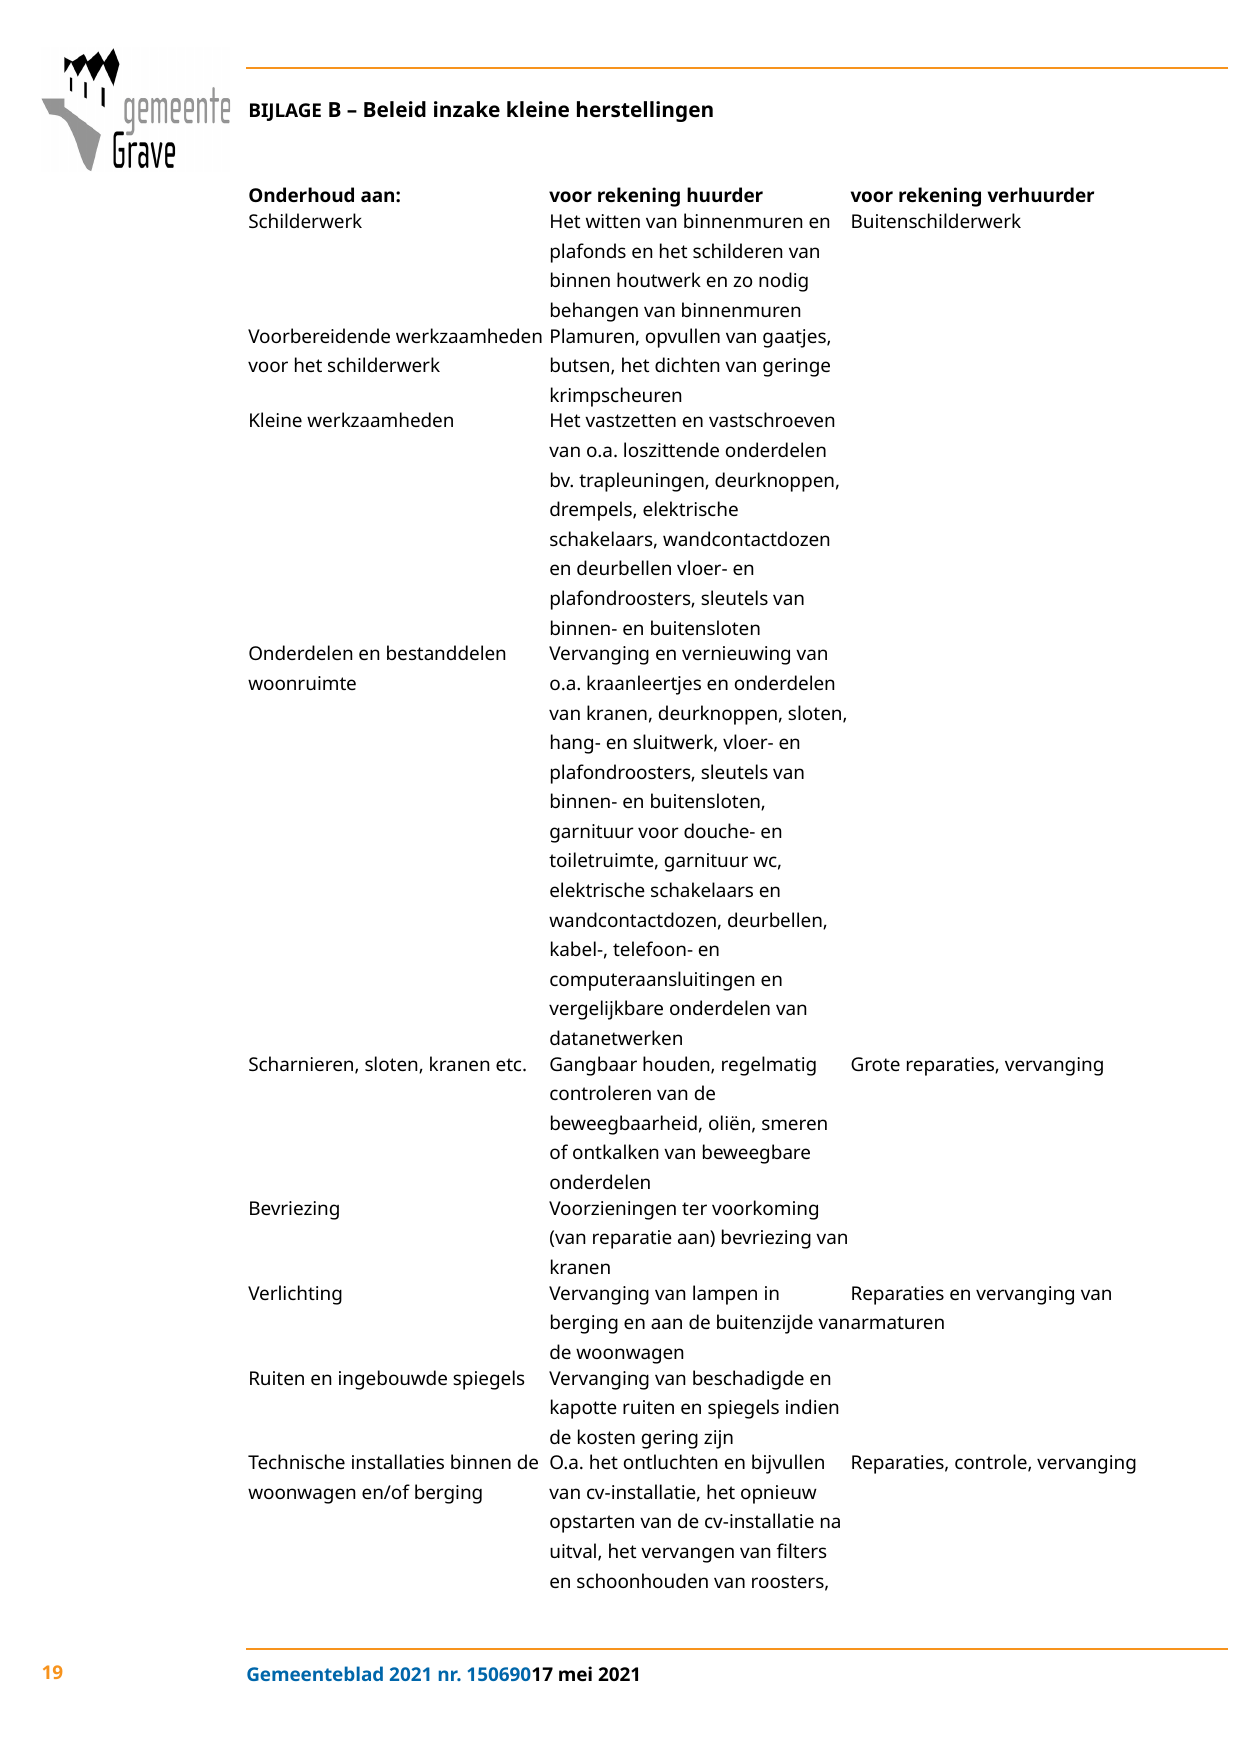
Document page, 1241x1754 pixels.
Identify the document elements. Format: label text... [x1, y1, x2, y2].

table_cell Kleine werkzaamheden [248, 408, 549, 641]
text BIJLAGE B – Beleid inzake kleine herstellingen [248, 95, 1152, 123]
table_cell Onderdelen en bestanddelen woonruimte [248, 641, 549, 1051]
table_cell Het vastzetten en vastschroeven van o.a. loszittende onderdelen bv. trapleuningen, deurknoppen, drempels, elektrische schakelaars, wandcontactdozen en deurbellen vloer- en plafondroosters, sleutels van binnen- en buitensloten [549, 408, 850, 641]
table_cell Schilderwerk [248, 208, 549, 323]
table_cell Technische installaties binnen de woonwagen en/of berging [248, 1450, 549, 1594]
table_cell Vervanging van beschadigde en kapotte ruiten en spiegels indien de kosten gering zijn [549, 1365, 850, 1449]
table_cell Buitenschilderwerk [850, 208, 1152, 323]
table_cell [850, 408, 1152, 641]
table_cell [850, 641, 1152, 1051]
table_cell Reparaties en vervanging van armaturen [850, 1280, 1152, 1365]
table_header voor rekening verhuurder [850, 183, 1152, 208]
table_cell [850, 323, 1152, 408]
table_cell Voorbereidende werkzaamheden voor het schilderwerk [248, 323, 549, 408]
table_cell Grote reparaties, vervanging [850, 1051, 1152, 1195]
table_cell Ruiten en ingebouwde spiegels [248, 1365, 549, 1449]
table_cell [850, 1195, 1152, 1280]
table_cell Reparaties, controle, vervanging [850, 1450, 1152, 1594]
table_cell Vervanging en vernieuwing van o.a. kraanleertjes en onderdelen van kranen, deurknoppen, sloten, hang- en sluitwerk, vloer- en plafondroosters, sleutels van binnen- en buitensloten, garnituur voor douche- en toiletruimte, garnituur wc, elektrische schakelaars en wandcontactdozen, deurbellen, kabel-, telefoon- en computeraansluitingen en vergelijkbare onderdelen van datanetwerken [549, 641, 850, 1051]
table_cell Verlichting [248, 1280, 549, 1365]
table_cell Het witten van binnenmuren en plafonds en het schilderen van binnen houtwerk en zo nodig behangen van binnenmuren [549, 208, 850, 323]
table_cell Plamuren, opvullen van gaatjes, butsen, het dichten van geringe krimpscheuren [549, 323, 850, 408]
table_header voor rekening huurder [549, 183, 850, 208]
table_cell Vervanging van lampen in berging en aan de buitenzijde van de woonwagen [549, 1280, 850, 1365]
table_cell Bevriezing [248, 1195, 549, 1280]
picture [41, 47, 231, 172]
table_cell [850, 1365, 1152, 1449]
table_cell O.a. het ontluchten en bijvullen van cv-installatie, het opnieuw opstarten van de cv-installatie na uitval, het vervangen van filters en schoonhouden van roosters, [549, 1450, 850, 1594]
table_cell Gangbaar houden, regelmatig controleren van de beweegbaarheid, oliën, smeren of ontkalken van beweegbare onderdelen [549, 1051, 850, 1195]
table_cell Voorzieningen ter voorkoming (van reparatie aan) bevriezing van kranen [549, 1195, 850, 1280]
table_cell Scharnieren, sloten, kranen etc. [248, 1051, 549, 1195]
table_header Onderhoud aan: [248, 183, 549, 208]
